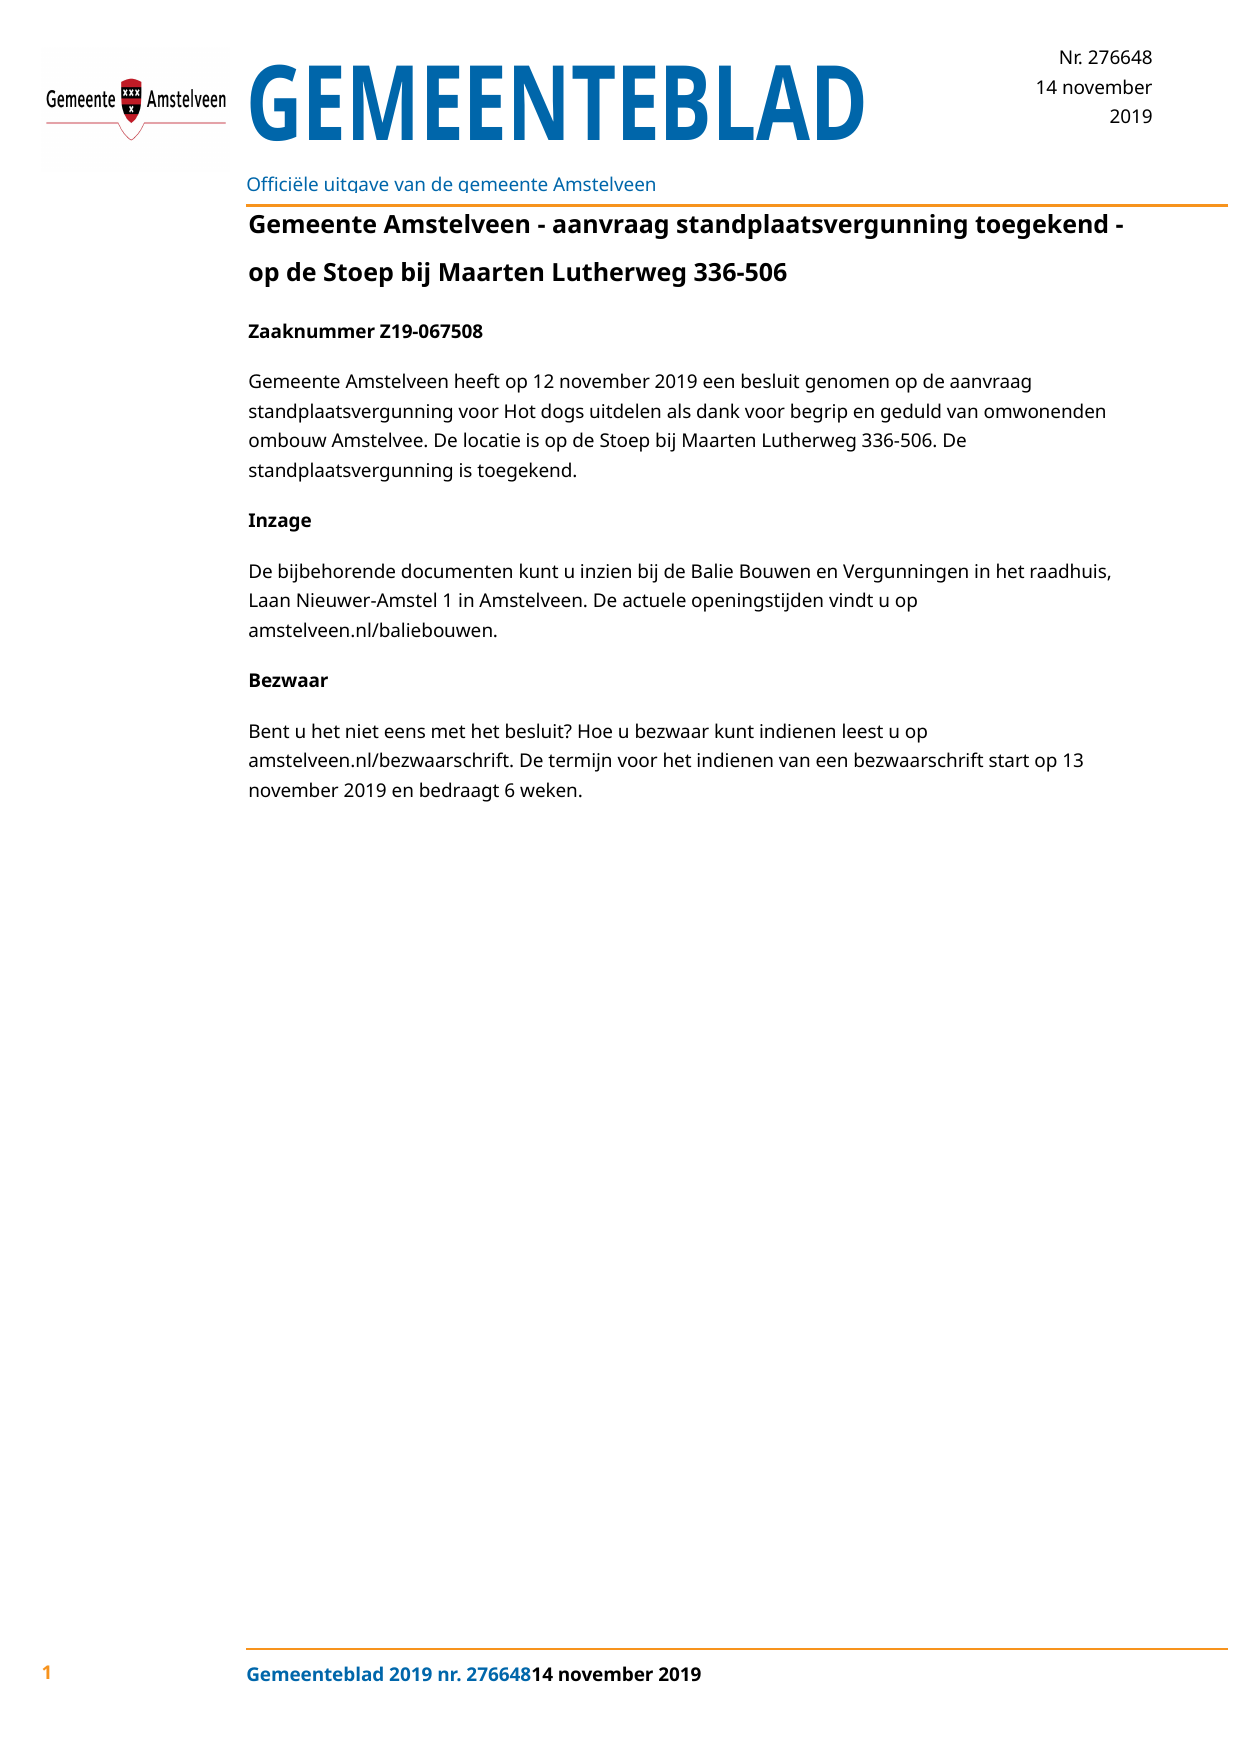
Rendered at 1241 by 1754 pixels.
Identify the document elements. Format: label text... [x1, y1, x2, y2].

text Zaaknummer Z19-067508 [248, 318, 1152, 344]
text Gemeente Amstelveen - aanvraag standplaatsvergunning toegekend - op de Stoep bij Maarten Lutherweg 336-506 [248, 207, 1152, 288]
text Bezwaar [248, 667, 1152, 693]
picture [41, 47, 231, 172]
text De bijbehorende documenten kunt u inzien bij de Balie Bouwen en Vergunningen in het raadhuis, Laan Nieuwer-Amstel 1 in Amstelveen. De actuele openingstijden vindt u op amstelveen.nl/baliebouwen. [248, 558, 1152, 643]
text Bent u het niet eens met het besluit? Hoe u bezwaar kunt indienen leest u op amstelveen.nl/bezwaarschrift. De termijn voor het indienen van een bezwaarschrift start op 13 november 2019 en bedraagt 6 weken. [248, 718, 1152, 803]
text Gemeente Amstelveen heeft op 12 november 2019 een besluit genomen op de aanvraag standplaatsvergunning voor Hot dogs uitdelen als dank voor begrip en geduld van omwonenden ombouw Amstelvee. De locatie is op de Stoep bij Maarten Lutherweg 336-506. De standplaatsvergunning is toegekend. [248, 368, 1152, 483]
text Inzage [248, 507, 1152, 533]
